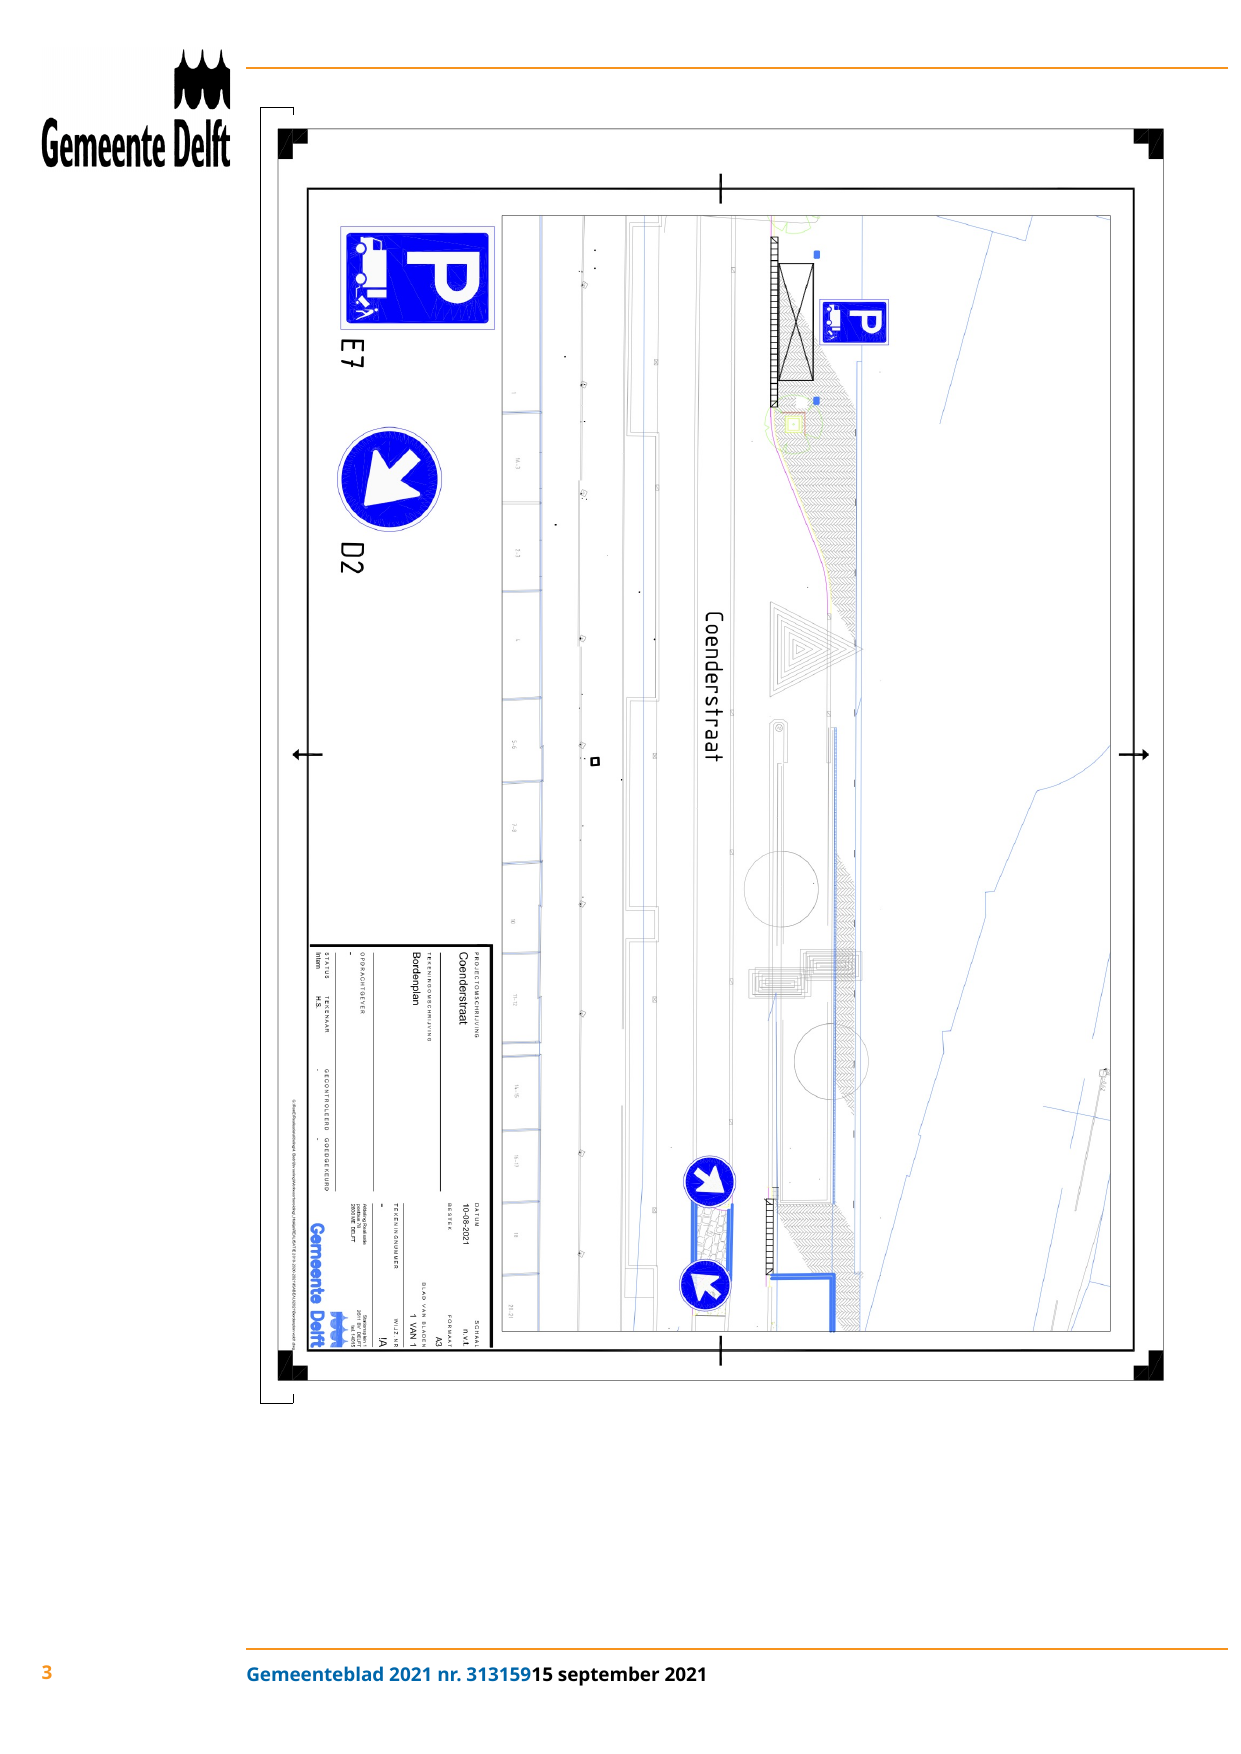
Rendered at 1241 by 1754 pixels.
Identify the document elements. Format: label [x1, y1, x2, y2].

picture [41, 47, 231, 172]
picture [268, 115, 1173, 1394]
